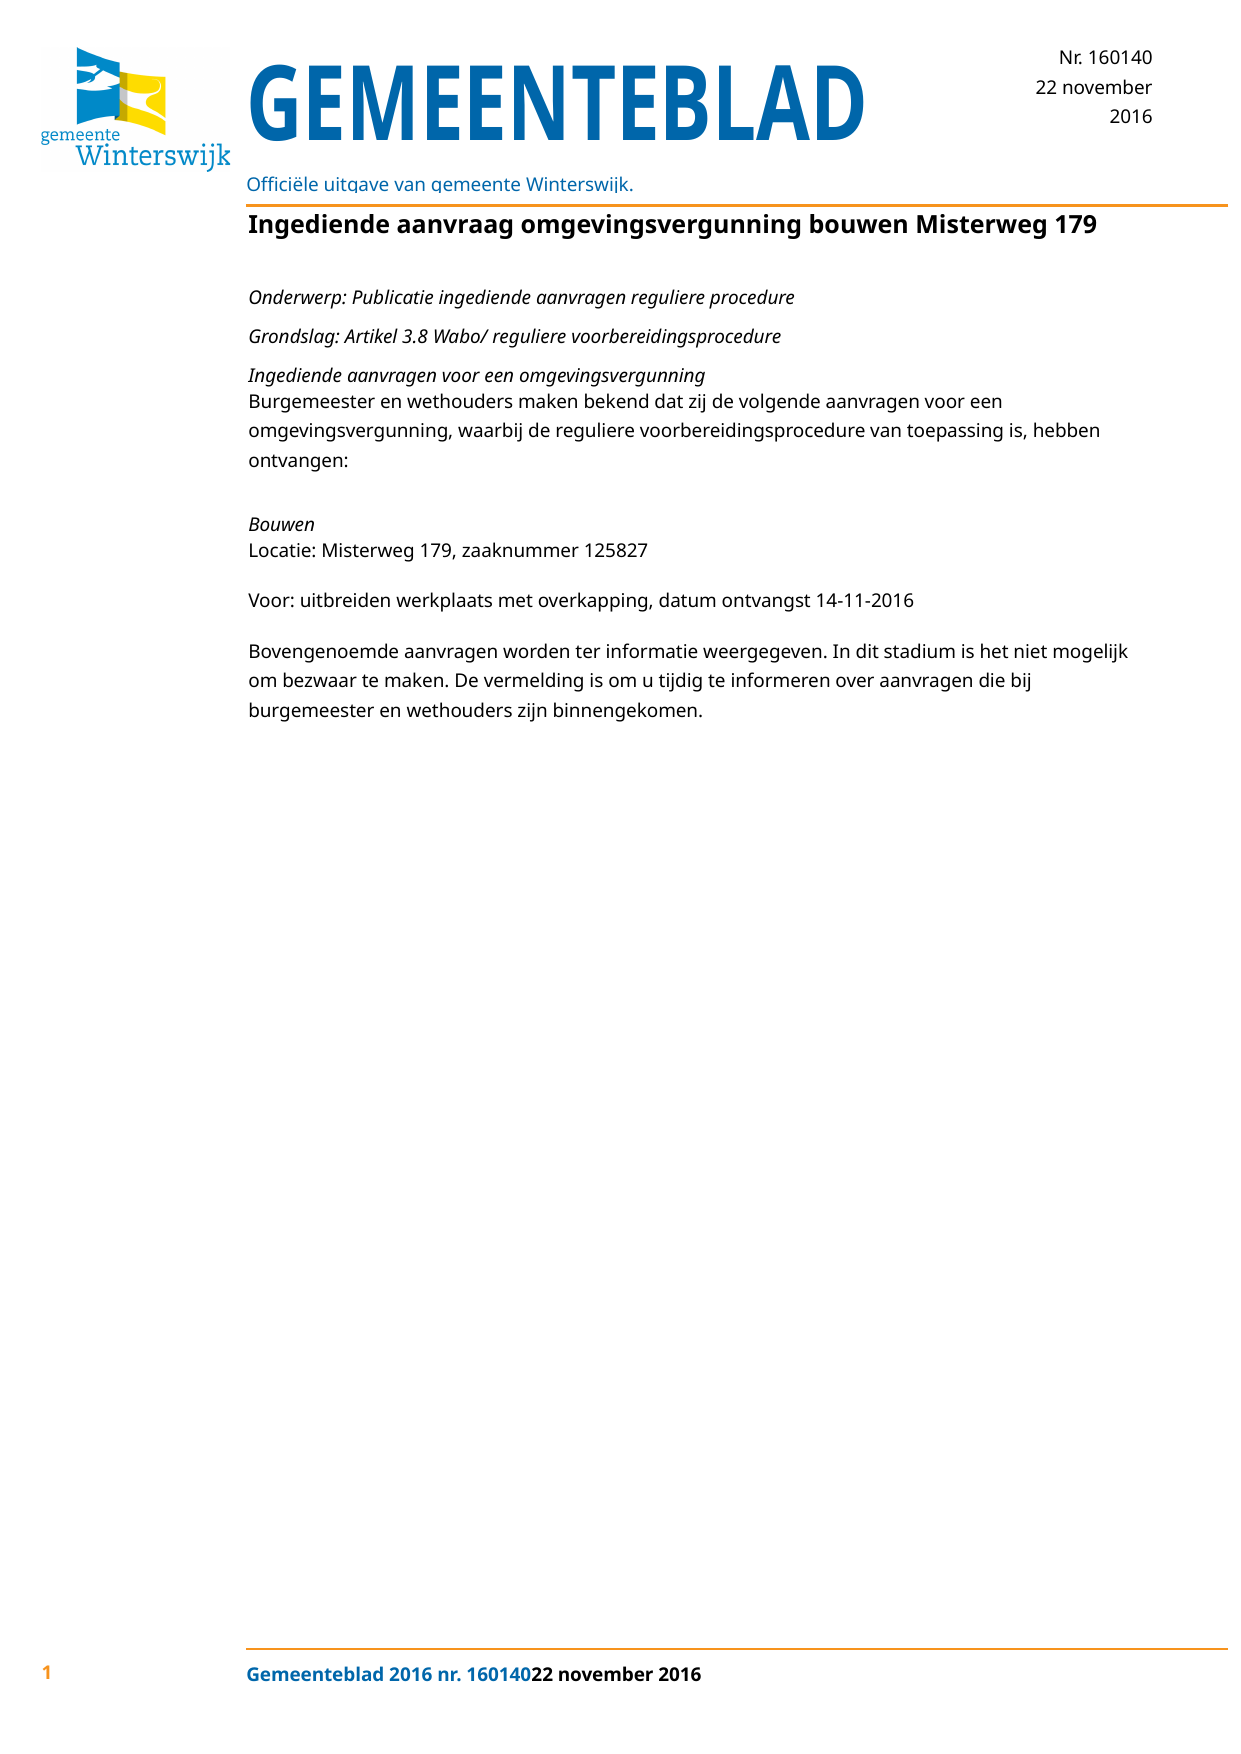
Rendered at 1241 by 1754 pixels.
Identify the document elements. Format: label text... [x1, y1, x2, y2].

text Locatie: Misterweg 179, zaaknummer 125827 [248, 537, 1152, 563]
picture [225, 153, 231, 162]
text Bouwen [248, 511, 1152, 537]
text Bovengenoemde aanvragen worden ter informatie weergegeven. In dit stadium is het niet mogelijk om bezwaar te maken. De vermelding is om u tijdig te informeren over aanvragen die bij burgemeester en wethouders zijn binnengekomen. [248, 638, 1152, 723]
text Ingediende aanvraag omgevingsvergunning bouwen Misterweg 179 [248, 207, 1152, 241]
text Burgemeester en wethouders maken bekend dat zij de volgende aanvragen voor een omgevingsvergunning, waarbij de reguliere voorbereidingsprocedure van toepassing is, hebben ontvangen: [248, 388, 1152, 473]
text Onderwerp: Publicatie ingediende aanvragen reguliere procedure [248, 284, 1152, 309]
text Ingediende aanvragen voor een omgevingsvergunning [248, 362, 1152, 388]
picture [41, 47, 231, 172]
text Grondslag: Artikel 3.8 Wabo/ reguliere voorbereidingsprocedure [248, 323, 1152, 349]
text Voor: uitbreiden werkplaats met overkapping, datum ontvangst 14-11-2016 [248, 587, 1152, 613]
